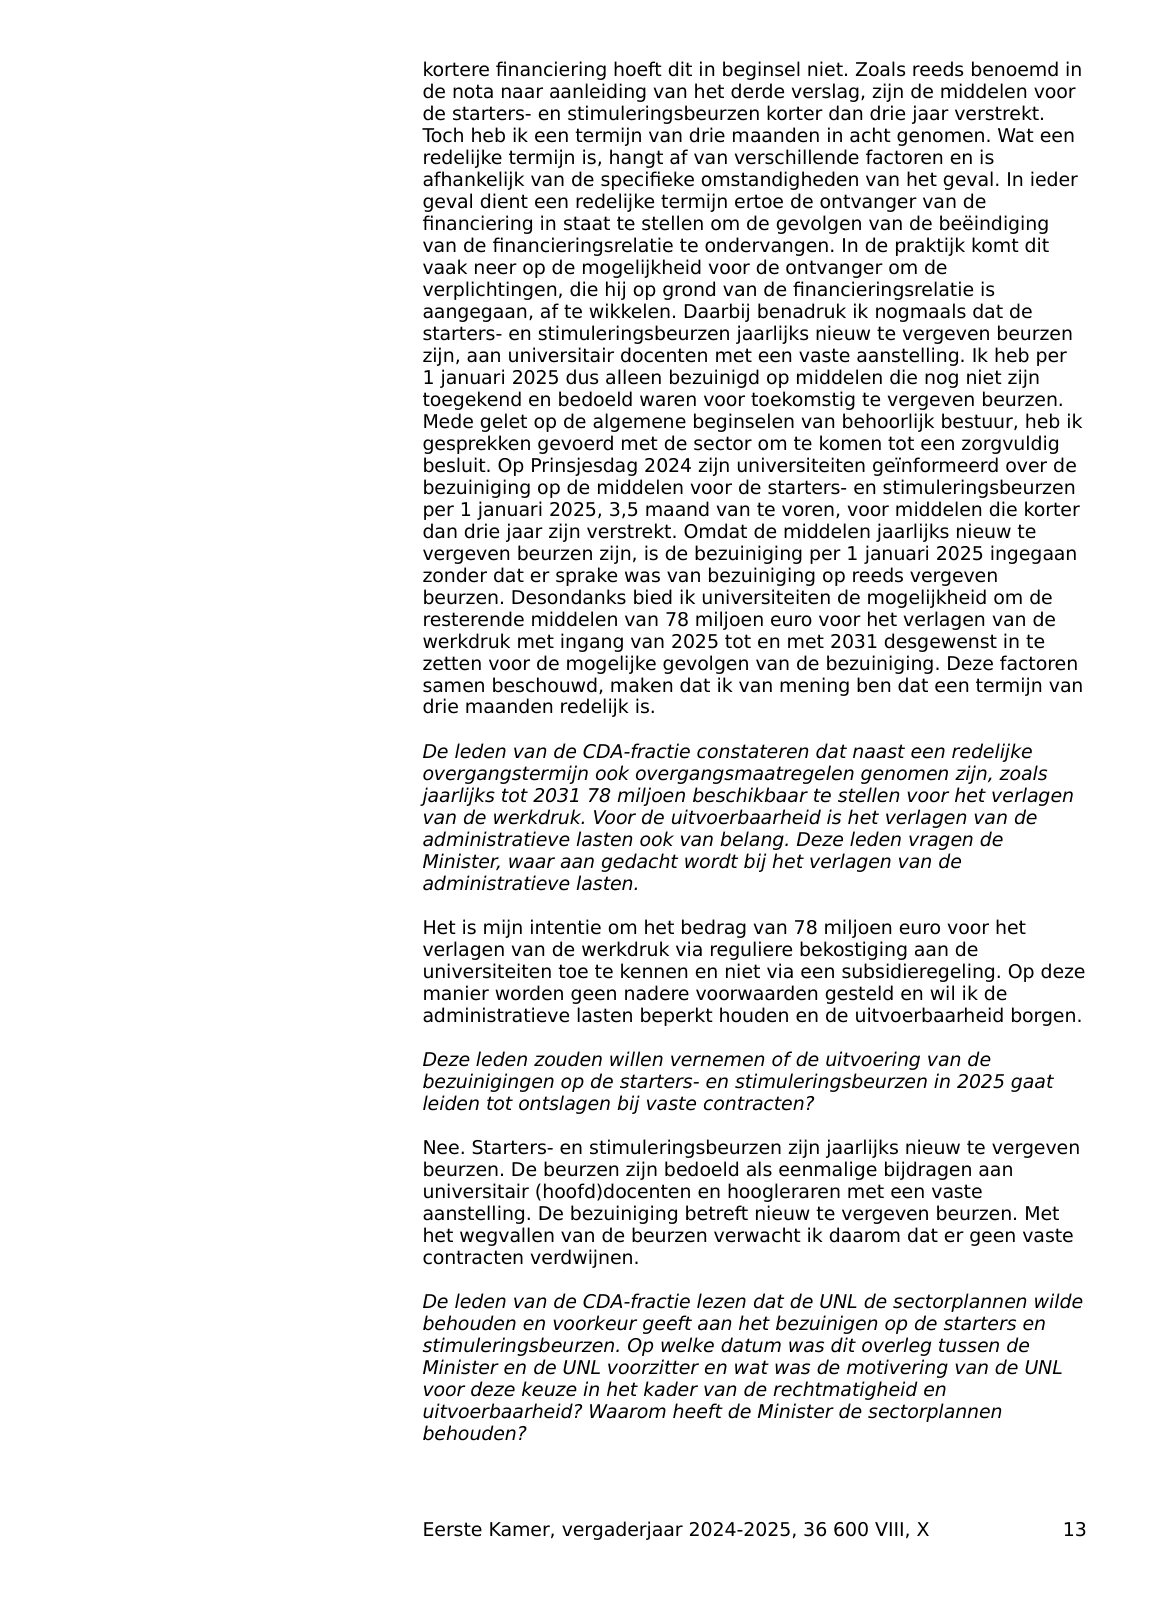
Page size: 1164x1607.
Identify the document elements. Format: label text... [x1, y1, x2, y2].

text De leden van de CDA-fractie constateren dat naast een redelijke overgangstermijn ook overgangsmaatregelen genomen zijn, zoals jaarlijks tot 2031 78 miljoen beschikbaar te stellen voor het verlagen van de werkdruk. Voor de uitvoerbaarheid is het verlagen van de administratieve lasten ook van belang. Deze leden vragen de Minister, waar aan gedacht wordt bij het verlagen van de administratieve lasten. [422, 741, 1087, 894]
text Nee. Starters- en stimuleringsbeurzen zijn jaarlijks nieuw te vergeven beurzen. De beurzen zijn bedoeld als eenmalige bijdragen aan universitair (hoofd)docenten en hoogleraren met een vaste aanstelling. De bezuiniging betreft nieuw te vergeven beurzen. Met het wegvallen van de beurzen verwacht ik daarom dat er geen vaste contracten verdwijnen. [422, 1137, 1087, 1269]
text De leden van de CDA-fractie lezen dat de UNL de sectorplannen wilde behouden en voorkeur geeft aan het bezuinigen op de starters en stimuleringsbeurzen. Op welke datum was dit overleg tussen de Minister en de UNL voorzitter en wat was de motivering van de UNL voor deze keuze in het kader van de rechtmatigheid en uitvoerbaarheid? Waarom heeft de Minister de sectorplannen behouden? [422, 1291, 1087, 1445]
text Het is mijn intentie om het bedrag van 78 miljoen euro voor het verlagen van de werkdruk via reguliere bekostiging aan de universiteiten toe te kennen en niet via een subsidieregeling. Op deze manier worden geen nadere voorwaarden gesteld en wil ik de administratieve lasten beperkt houden en de uitvoerbaarheid borgen. [422, 917, 1087, 1027]
text kortere financiering hoeft dit in beginsel niet. Zoals reeds benoemd in de nota naar aanleiding van het derde verslag, zijn de middelen voor de starters- en stimuleringsbeurzen korter dan drie jaar verstrekt. Toch heb ik een termijn van drie maanden in acht genomen. Wat een redelijke termijn is, hangt af van verschillende factoren en is afhankelijk van de specifieke omstandigheden van het geval. In ieder geval dient een redelijke termijn ertoe de ontvanger van de financiering in staat te stellen om de gevolgen van de beëindiging van de financieringsrelatie te ondervangen. In de praktijk komt dit vaak neer op de mogelijkheid voor de ontvanger om de verplichtingen, die hij op grond van de financieringsrelatie is aangegaan, af te wikkelen. Daarbij benadruk ik nogmaals dat de starters- en stimuleringsbeurzen jaarlijks nieuw te vergeven beurzen zijn, aan universitair docenten met een vaste aanstelling. Ik heb per 1 januari 2025 dus alleen bezuinigd op middelen die nog niet zijn toegekend en bedoeld waren voor toekomstig te vergeven beurzen. Mede gelet op de algemene beginselen van behoorlijk bestuur, heb ik gesprekken gevoerd met de sector om te komen tot een zorgvuldig besluit. Op Prinsjesdag 2024 zijn universiteiten geïnformeerd over de bezuiniging op de middelen voor de starters- en stimuleringsbeurzen per 1 januari 2025, 3,5 maand van te voren, voor middelen die korter dan drie jaar zijn verstrekt. Omdat de middelen jaarlijks nieuw te vergeven beurzen zijn, is de bezuiniging per 1 januari 2025 ingegaan zonder dat er sprake was van bezuiniging op reeds vergeven beurzen. Desondanks bied ik universiteiten de mogelijkheid om de resterende middelen van 78 miljoen euro voor het verlagen van de werkdruk met ingang van 2025 tot en met 2031 desgewenst in te zetten voor de mogelijke gevolgen van de bezuiniging. Deze factoren samen beschouwd, maken dat ik van mening ben dat een termijn van drie maanden redelijk is. [422, 59, 1087, 718]
text Deze leden zouden willen vernemen of de uitvoering van de bezuinigingen op de starters- en stimuleringsbeurzen in 2025 gaat leiden tot ontslagen bij vaste contracten? [422, 1049, 1087, 1115]
